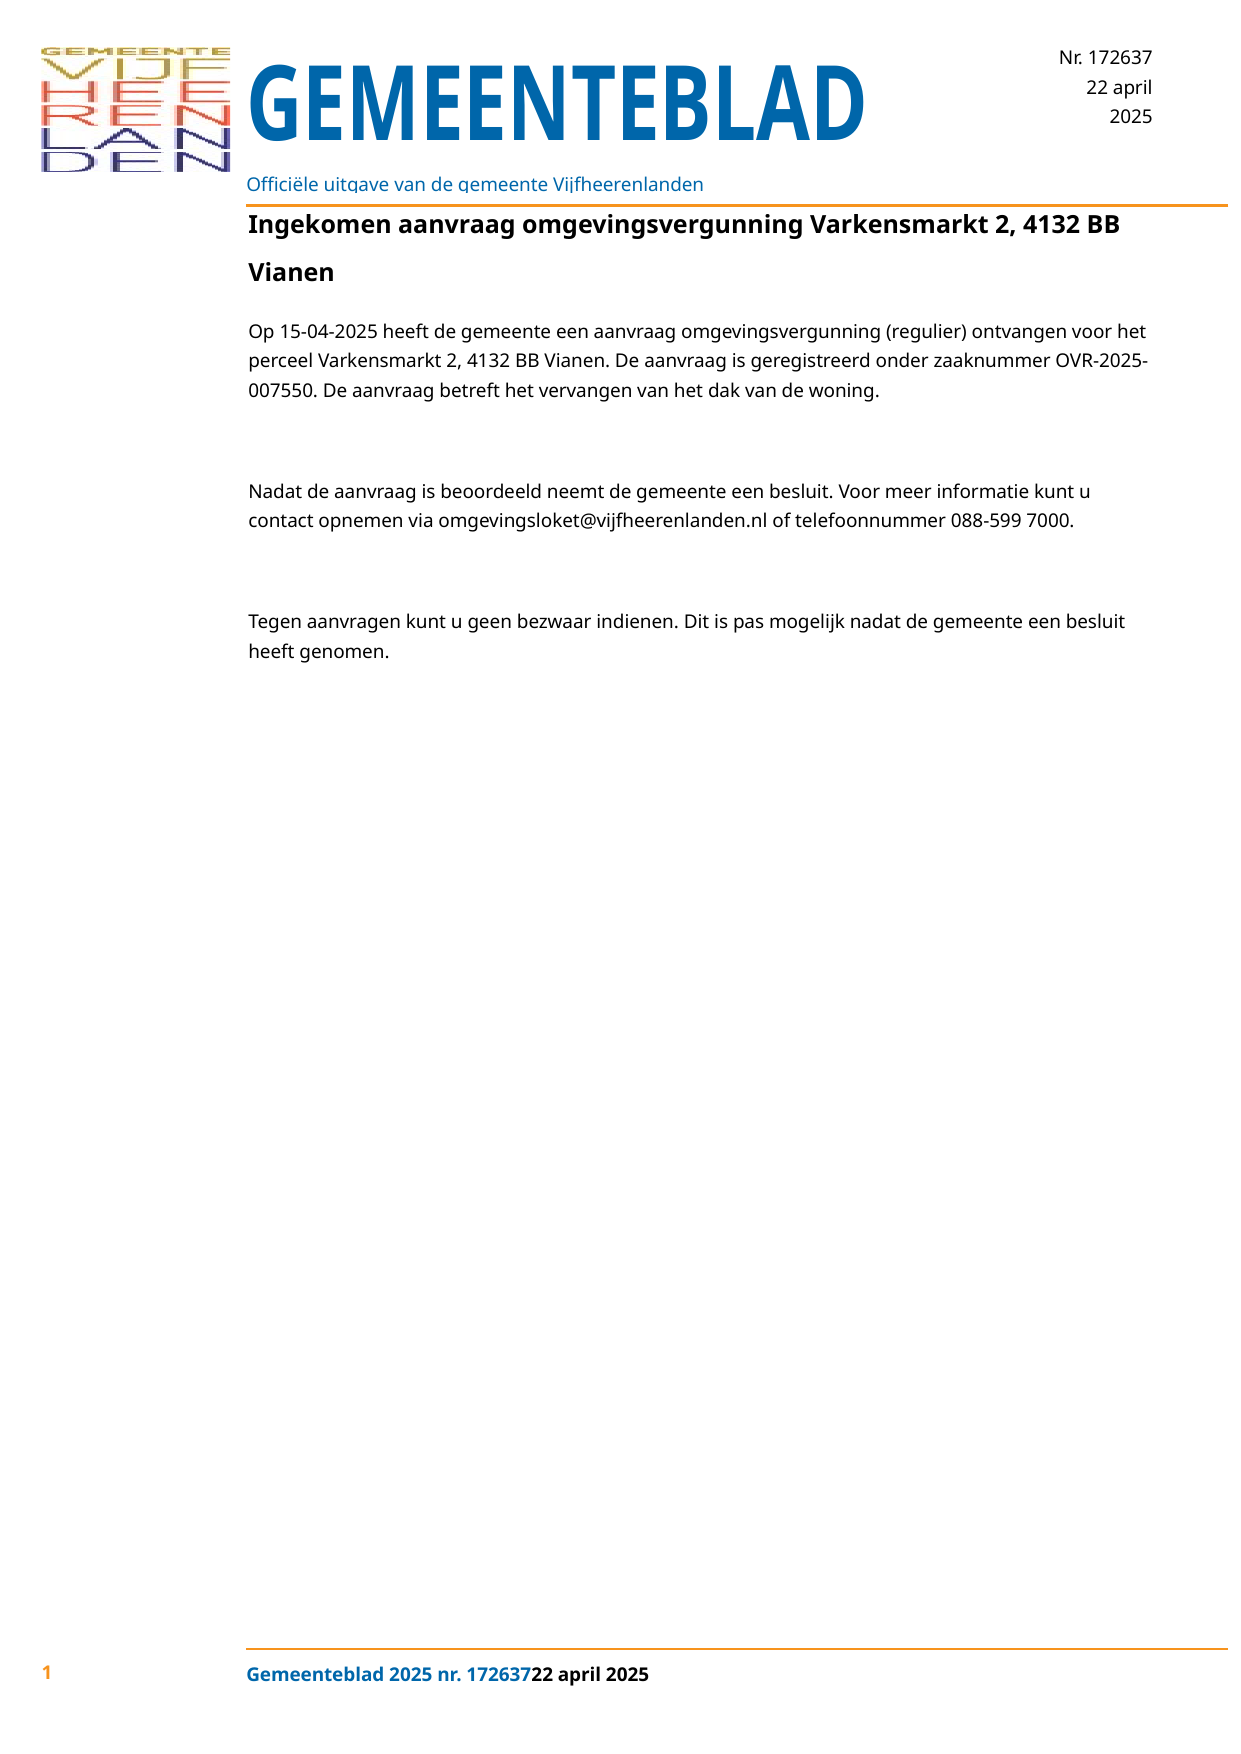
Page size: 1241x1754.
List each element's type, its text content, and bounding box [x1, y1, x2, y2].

picture [41, 47, 231, 172]
text Ingekomen aanvraag omgevingsvergunning Varkensmarkt 2, 4132 BB Vianen [248, 207, 1152, 288]
text Tegen aanvragen kunt u geen bezwaar indienen. Dit is pas mogelijk nadat de gemeente een besluit heeft genomen. [248, 608, 1152, 664]
text Op 15-04-2025 heeft de gemeente een aanvraag omgevingsvergunning (regulier) ontvangen voor het perceel Varkensmarkt 2, 4132 BB Vianen. De aanvraag is geregistreerd onder zaaknummer OVR-2025-007550. De aanvraag betreft het vervangen van het dak van de woning. [248, 318, 1152, 403]
text Nadat de aanvraag is beoordeeld neemt de gemeente een besluit. Voor meer informatie kunt u contact opnemen via omgevingsloket@vijfheerenlanden.nl of telefoonnummer 088-599 7000. [248, 478, 1152, 533]
